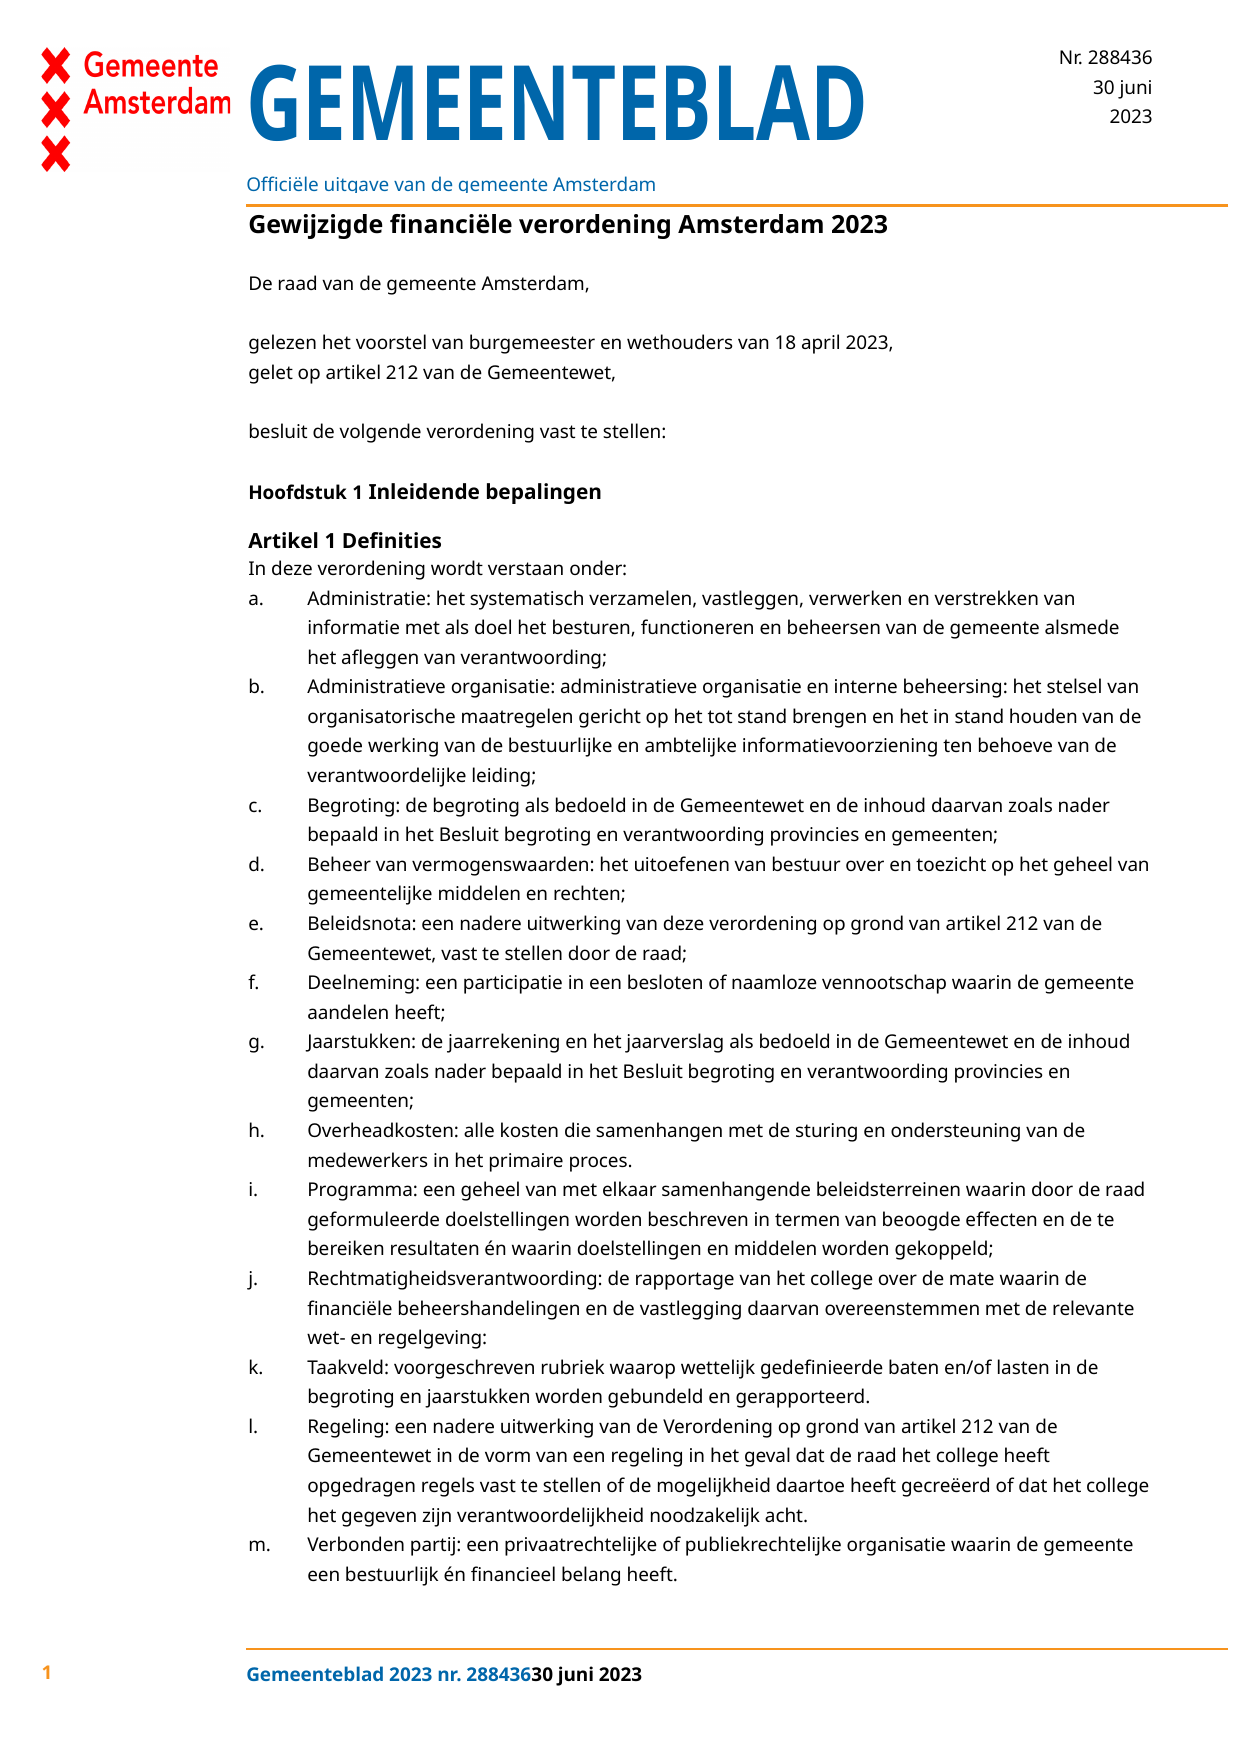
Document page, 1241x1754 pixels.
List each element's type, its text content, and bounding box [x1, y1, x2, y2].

list Begroting: de begroting als bedoeld in de Gemeentewet en de inhoud daarvan zoals nader bepaald in het Besluit begroting en verantwoording provincies en gemeenten; [248, 792, 1152, 847]
text gelezen het voorstel van burgemeester en wethouders van 18 april 2023, [248, 329, 1152, 355]
list Rechtmatigheidsverantwoording: de rapportage van het college over de mate waarin de financiële beheershandelingen en de vastlegging daarvan overeenstemmen met de relevante wet- en regelgeving: [248, 1265, 1152, 1350]
text Gewijzigde financiële verordening Amsterdam 2023 [248, 207, 1152, 241]
list Beheer van vermogenswaarden: het uitoefenen van bestuur over en toezicht op het geheel van gemeentelijke middelen en rechten; [248, 851, 1152, 906]
text De raad van de gemeente Amsterdam, [248, 270, 1152, 296]
picture [41, 47, 231, 172]
text Hoofdstuk 1 Inleidende bepalingen [248, 477, 1152, 506]
list Programma: een geheel van met elkaar samenhangende beleidsterreinen waarin door de raad geformuleerde doelstellingen worden beschreven in termen van beoogde effecten en de te bereiken resultaten én waarin doelstellingen en middelen worden gekoppeld; [248, 1176, 1152, 1261]
list Regeling: een nadere uitwerking van de Verordening op grond van artikel 212 van de Gemeentewet in de vorm van een regeling in het geval dat de raad het college heeft opgedragen regels vast te stellen of de mogelijkheid daartoe heeft gecreëerd of dat het college het gegeven zijn verantwoordelijkheid noodzakelijk acht. [248, 1413, 1152, 1527]
text besluit de volgende verordening vast te stellen: [248, 418, 1152, 444]
list Administratieve organisatie: administratieve organisatie en interne beheersing: het stelsel van organisatorische maatregelen gericht op het tot stand brengen en het in stand houden van de goede werking van de bestuurlijke en ambtelijke informatievoorziening ten behoeve van de verantwoordelijke leiding; [248, 673, 1152, 788]
list Jaarstukken: de jaarrekening en het jaarverslag als bedoeld in de Gemeentewet en de inhoud daarvan zoals nader bepaald in het Besluit begroting en verantwoording provincies en gemeenten; [248, 1028, 1152, 1113]
list Overheadkosten: alle kosten die samenhangen met de sturing en ondersteuning van de medewerkers in het primaire proces. [248, 1117, 1152, 1172]
text gelet op artikel 212 van de Gemeentewet, [248, 359, 1152, 385]
text In deze verordening wordt verstaan onder: [248, 555, 1152, 581]
text Artikel 1 Definities [248, 527, 1152, 555]
list Deelneming: een participatie in een besloten of naamloze vennootschap waarin de gemeente aandelen heeft; [248, 969, 1152, 1024]
list Administratie: het systematisch verzamelen, vastleggen, verwerken en verstrekken van informatie met als doel het besturen, functioneren en beheersen van de gemeente alsmede het afleggen van verantwoording; [248, 585, 1152, 669]
list Beleidsnota: een nadere uitwerking van deze verordening op grond van artikel 212 van de Gemeentewet, vast te stellen door de raad; [248, 910, 1152, 965]
list Taakveld: voorgeschreven rubriek waarop wettelijk gedefinieerde baten en/of lasten in de begroting en jaarstukken worden gebundeld en gerapporteerd. [248, 1354, 1152, 1409]
list Verbonden partij: een privaatrechtelijke of publiekrechtelijke organisatie waarin de gemeente een bestuurlijk én financieel belang heeft. [248, 1531, 1152, 1587]
